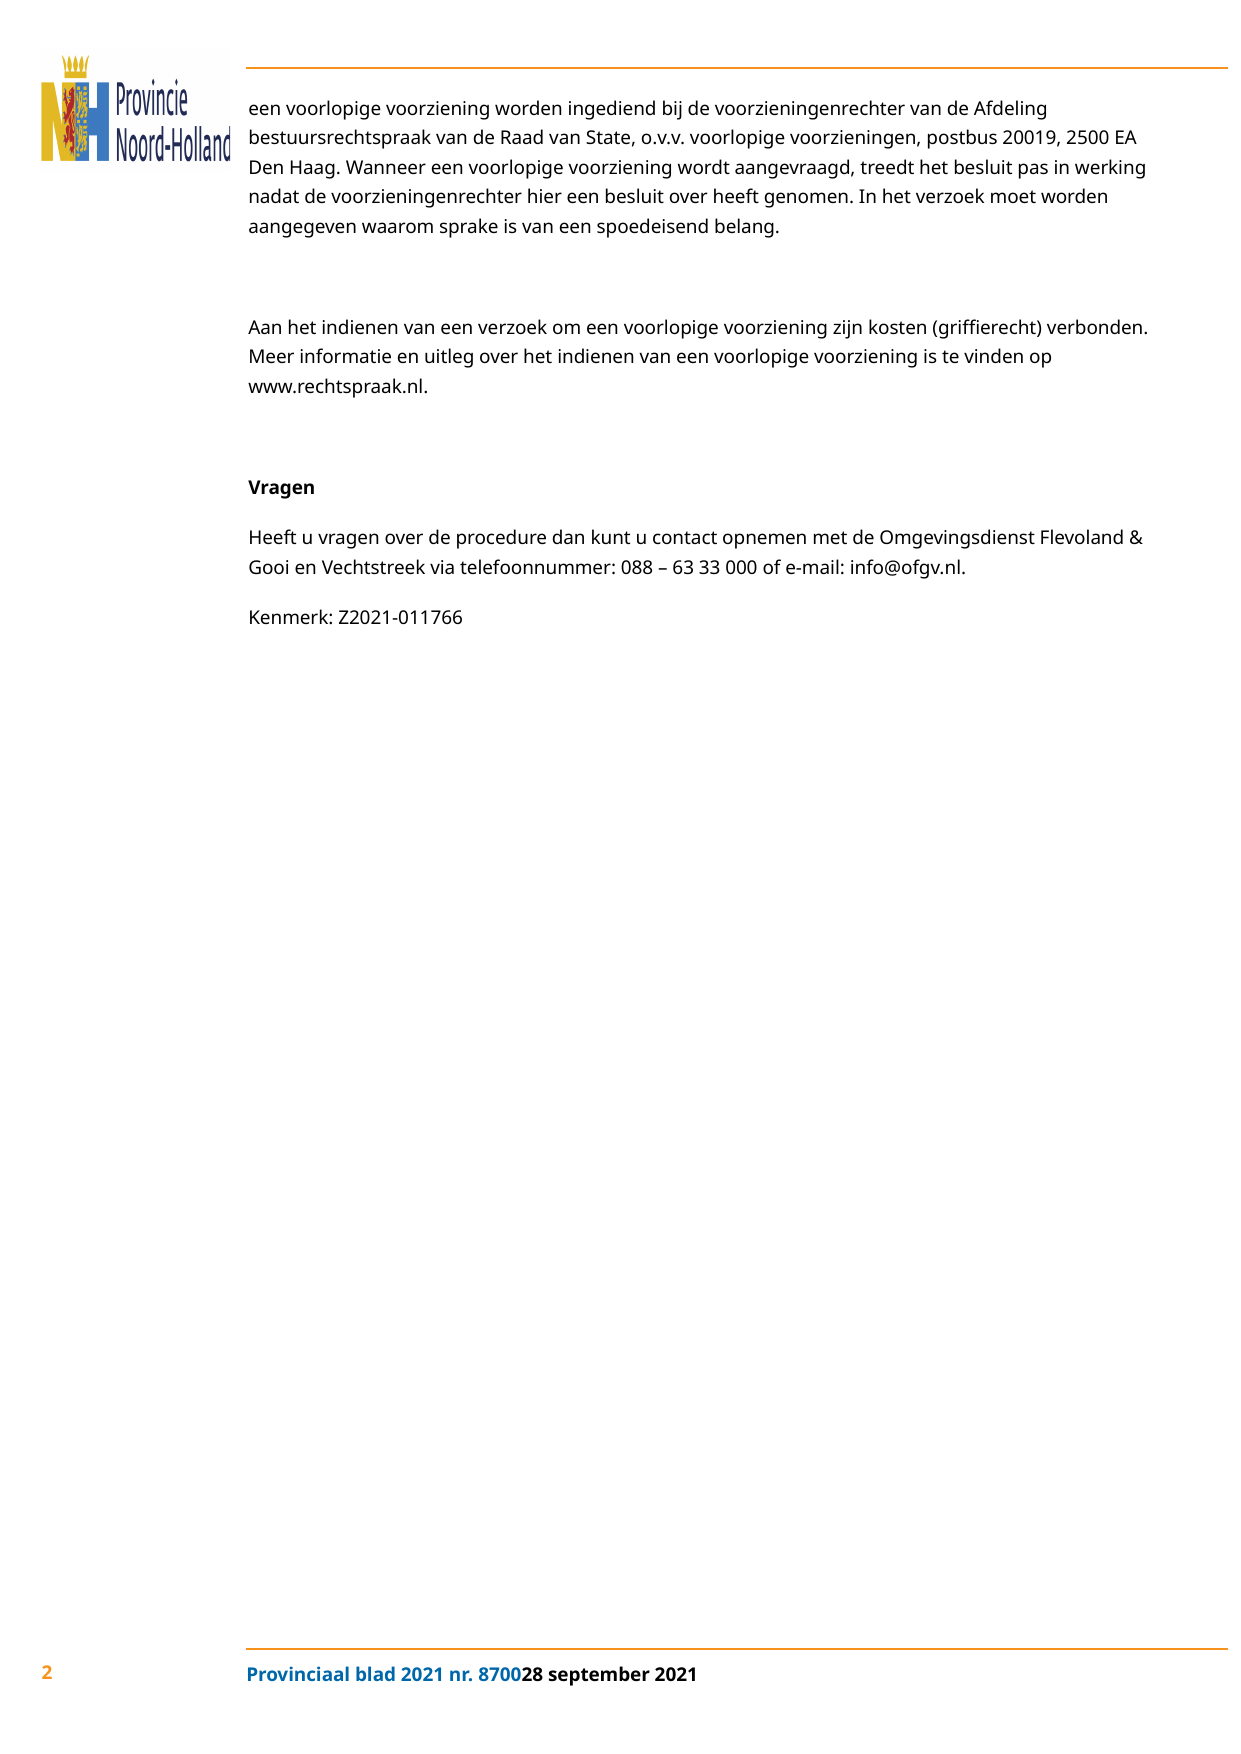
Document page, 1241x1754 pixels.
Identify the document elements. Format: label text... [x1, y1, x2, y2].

text Vragen [248, 474, 1152, 500]
text Aan het indienen van een verzoek om een voorlopige voorziening zijn kosten (griffierecht) verbonden. Meer informatie en uitleg over het indienen van een voorlopige voorziening is te vinden op www.rechtspraak.nl. [248, 314, 1152, 399]
text Heeft u vragen over de procedure dan kunt u contact opnemen met de Omgevingsdienst Flevoland & Gooi en Vechtstreek via telefoonnummer: 088 – 63 33 000 of e-mail: info@ofgv.nl. [248, 524, 1152, 580]
text een voorlopige voorziening worden ingediend bij de voorzieningenrechter van de Afdeling bestuursrechtspraak van de Raad van State, o.v.v. voorlopige voorzieningen, postbus 20019, 2500 EA Den Haag. Wanneer een voorlopige voorziening wordt aangevraagd, treedt het besluit pas in werking nadat de voorzieningenrechter hier een besluit over heeft genomen. In het verzoek moet worden aangegeven waarom sprake is van een spoedeisend belang. [248, 95, 1152, 239]
picture [41, 47, 231, 172]
text Kenmerk: Z2021-011766 [248, 604, 1152, 630]
